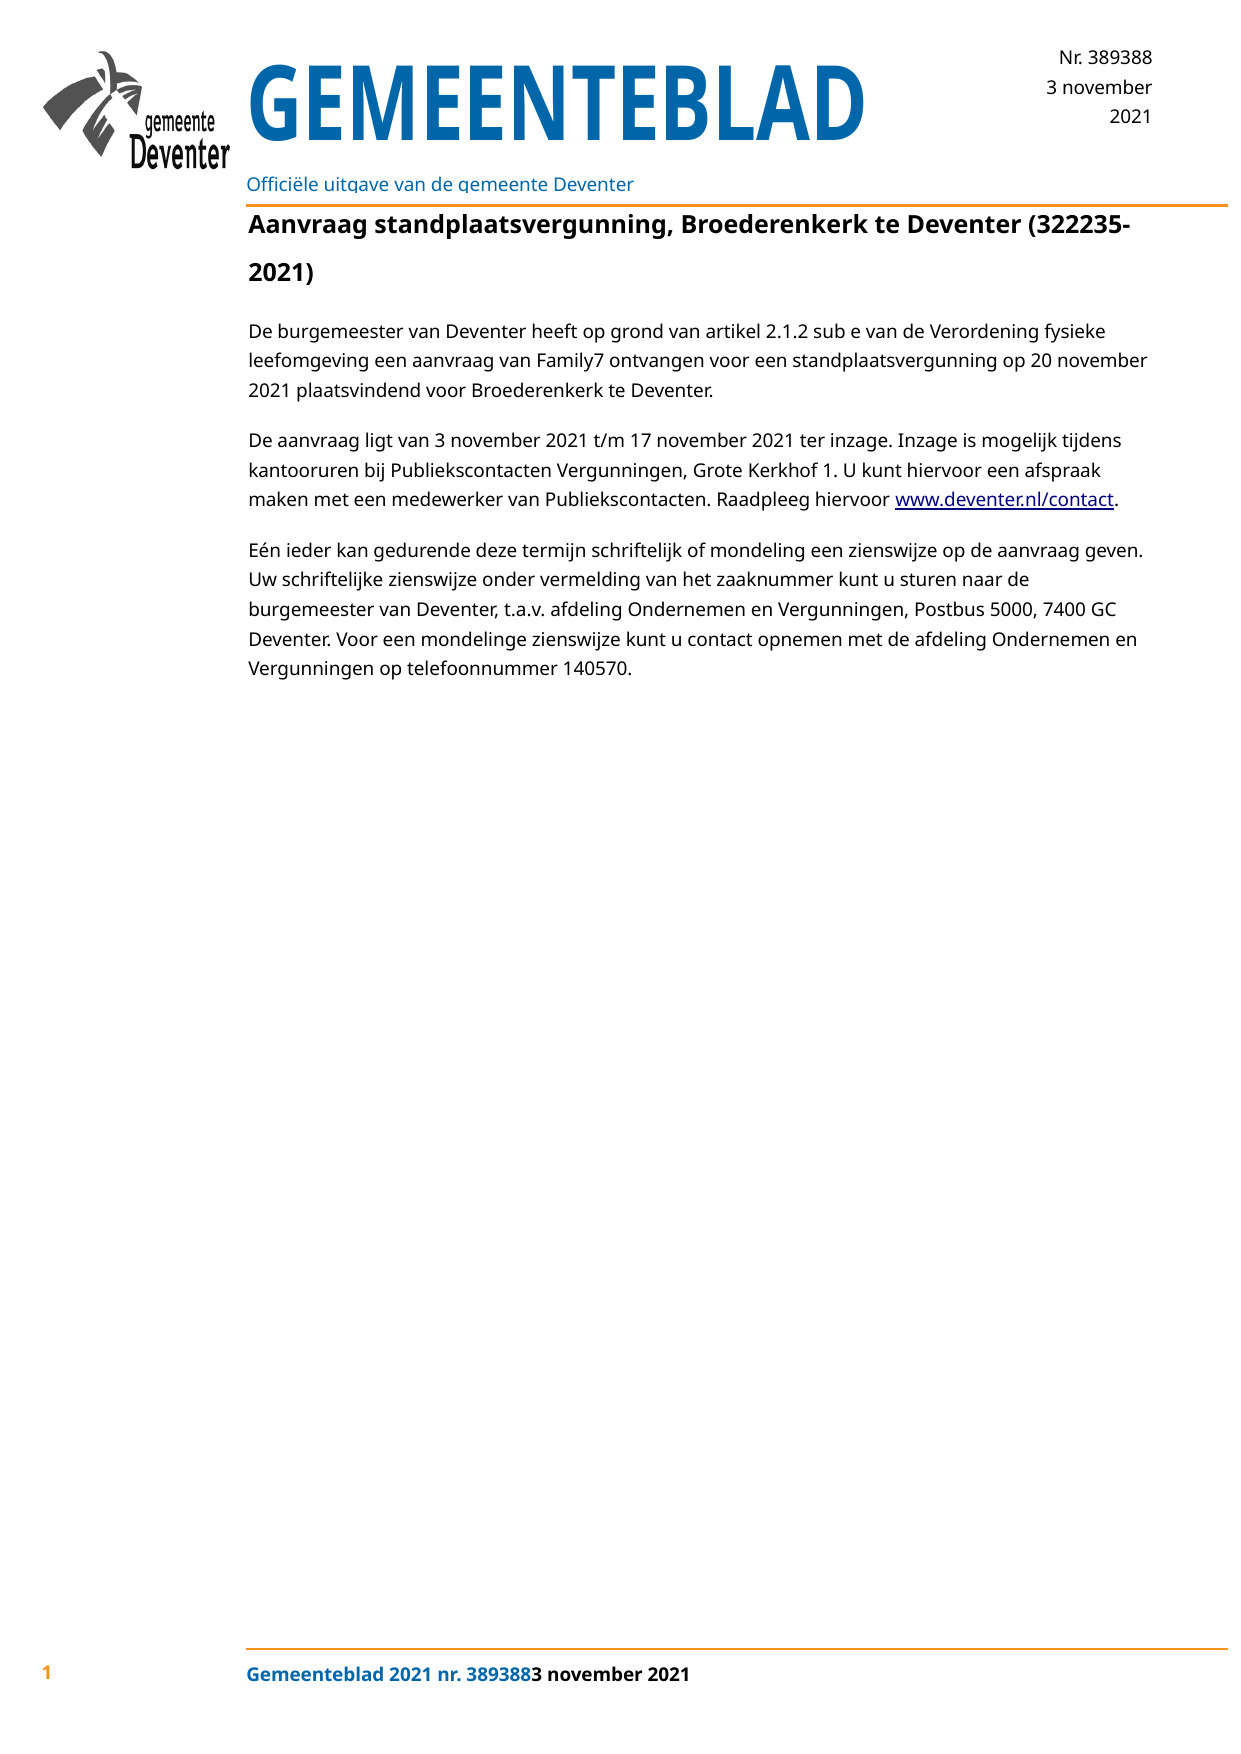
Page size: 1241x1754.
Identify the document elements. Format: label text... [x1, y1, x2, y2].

text Aanvraag standplaatsvergunning, Broederenkerk te Deventer (322235-2021) [248, 207, 1152, 288]
text Eén ieder kan gedurende deze termijn schriftelijk of mondeling een zienswijze op de aanvraag geven. Uw schriftelijke zienswijze onder vermelding van het zaaknummer kunt u sturen naar de burgemeester van Deventer, t.a.v. afdeling Ondernemen en Vergunningen, Postbus 5000, 7400 GC Deventer. Voor een mondelinge zienswijze kunt u contact opnemen met de afdeling Ondernemen en Vergunningen op telefoonnummer 140570. [248, 537, 1152, 681]
picture [41, 47, 231, 172]
text De burgemeester van Deventer heeft op grond van artikel 2.1.2 sub e van de Verordening fysieke leefomgeving een aanvraag van Family7 ontvangen voor een standplaatsvergunning op 20 november 2021 plaatsvindend voor Broederenkerk te Deventer. [248, 318, 1152, 403]
text De aanvraag ligt van 3 november 2021 t/m 17 november 2021 ter inzage. Inzage is mogelijk tijdens kantooruren bij Publiekscontacten Vergunningen, Grote Kerkhof 1. U kunt hiervoor een afspraak maken met een medewerker van Publiekscontacten. Raadpleeg hiervoor www.deventer.nl/contact. [248, 427, 1152, 512]
